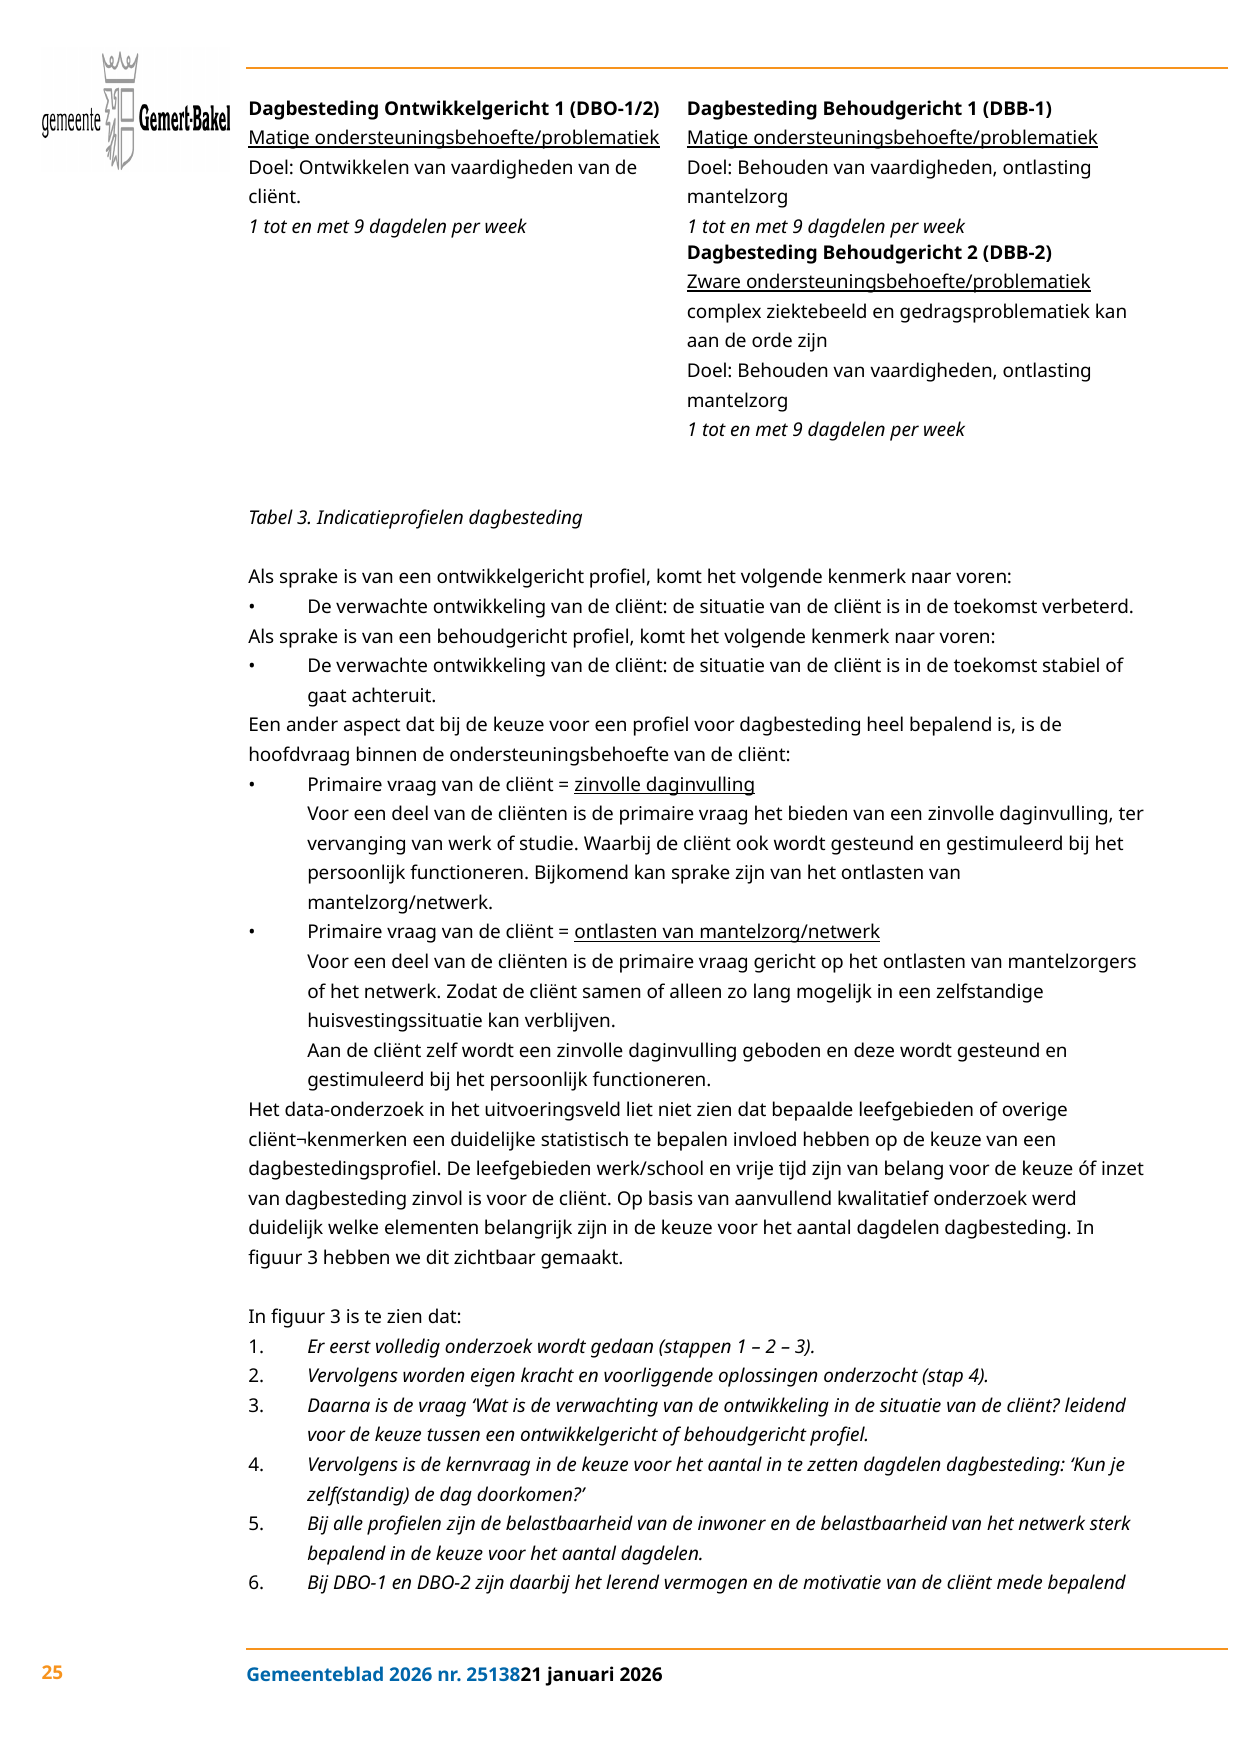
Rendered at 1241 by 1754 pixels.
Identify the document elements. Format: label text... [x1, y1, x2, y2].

list Er eerst volledig onderzoek wordt gedaan (stappen 1 – 2 – 3). [248, 1333, 1152, 1358]
text Een ander aspect dat bij de keuze voor een profiel voor dagbesteding heel bepalend is, is de hoofdvraag binnen de ondersteuningsbehoefte van de cliënt: [248, 712, 1152, 767]
text In figuur 3 is te zien dat: [248, 1303, 1152, 1329]
list Vervolgens worden eigen kracht en voorliggende oplossingen onderzocht (stap 4). [248, 1362, 1152, 1388]
list Vervolgens is de kernvraag in de keuze voor het aantal in te zetten dagdelen dagbesteding: ‘Kun je zelf(standig) de dag doorkomen?’ [248, 1451, 1152, 1506]
list De verwachte ontwikkeling van de cliënt: de situatie van de cliënt is in de toekomst stabiel of gaat achteruit. [248, 652, 1152, 708]
picture [41, 47, 231, 172]
list Primaire vraag van de cliënt = zinvolle daginvulling [248, 771, 1152, 796]
list Voor een deel van de cliënten is de primaire vraag het bieden van een zinvolle daginvulling, ter vervanging van werk of studie. Waarbij de cliënt ook wordt gesteund en gestimuleerd bij het persoonlijk functioneren. Bijkomend kan sprake zijn van het ontlasten van mantelzorg/netwerk. [248, 800, 1152, 915]
text Als sprake is van een behoudgericht profiel, komt het volgende kenmerk naar voren: [248, 623, 1152, 648]
table_cell Dagbesteding Behoudgericht 2 (DBB-2) Zware ondersteuningsbehoefte/problematiek complex ziektebeeld en gedragsproblematiek kan aan de orde zijn Doel: Behouden van vaardigheden, ontlasting mantelzorg 1 tot en met 9 dagdelen per week [687, 239, 1152, 472]
text Het data-onderzoek in het uitvoeringsveld liet niet zien dat bepaalde leefgebieden of overige cliënt¬kenmerken een duidelijke statistisch te bepalen invloed hebben op de keuze van een dagbestedingsprofiel. De leefgebieden werk/school en vrije tijd zijn van belang voor de keuze óf inzet van dagbesteding zinvol is voor de cliënt. Op basis van aanvullend kwalitatief onderzoek werd duidelijk welke elementen belangrijk zijn in de keuze voor het aantal dagdelen dagbesteding. In figuur 3 hebben we dit zichtbaar gemaakt. [248, 1096, 1152, 1270]
text Tabel 3. Indicatieprofielen dagbesteding [248, 504, 1152, 530]
list Voor een deel van de cliënten is de primaire vraag gericht op het ontlasten van mantelzorgers of het netwerk. Zodat de cliënt samen of alleen zo lang mogelijk in een zelfstandige huisvestingssituatie kan verblijven. [248, 948, 1152, 1033]
list Daarna is de vraag ‘Wat is de verwachting van de ontwikkeling in de situatie van de cliënt? leidend voor de keuze tussen een ontwikkelgericht of behoudgericht profiel. [248, 1392, 1152, 1447]
list Primaire vraag van de cliënt = ontlasten van mantelzorg/netwerk [248, 919, 1152, 944]
list Aan de cliënt zelf wordt een zinvolle daginvulling geboden en deze wordt gesteund en gestimuleerd bij het persoonlijk functioneren. [248, 1037, 1152, 1092]
list De verwachte ontwikkeling van de cliënt: de situatie van de cliënt is in de toekomst verbeterd. [248, 593, 1152, 619]
list Bij DBO-1 en DBO-2 zijn daarbij het lerend vermogen en de motivatie van de cliënt mede bepalend [248, 1569, 1152, 1595]
table_cell Dagbesteding Behoudgericht 1 (DBB-1) Matige ondersteuningsbehoefte/problematiek Doel: Behouden van vaardigheden, ontlasting mantelzorg 1 tot en met 9 dagdelen per week [687, 95, 1152, 239]
text Als sprake is van een ontwikkelgericht profiel, komt het volgende kenmerk naar voren: [248, 564, 1152, 589]
table_cell Dagbesteding Ontwikkelgericht 1 (DBO-1/2) Matige ondersteuningsbehoefte/problematiek Doel: Ontwikkelen van vaardigheden van de cliënt. 1 tot en met 9 dagdelen per week [248, 95, 687, 472]
list Bij alle profielen zijn de belastbaarheid van de inwoner en de belastbaarheid van het netwerk sterk bepalend in de keuze voor het aantal dagdelen. [248, 1510, 1152, 1566]
